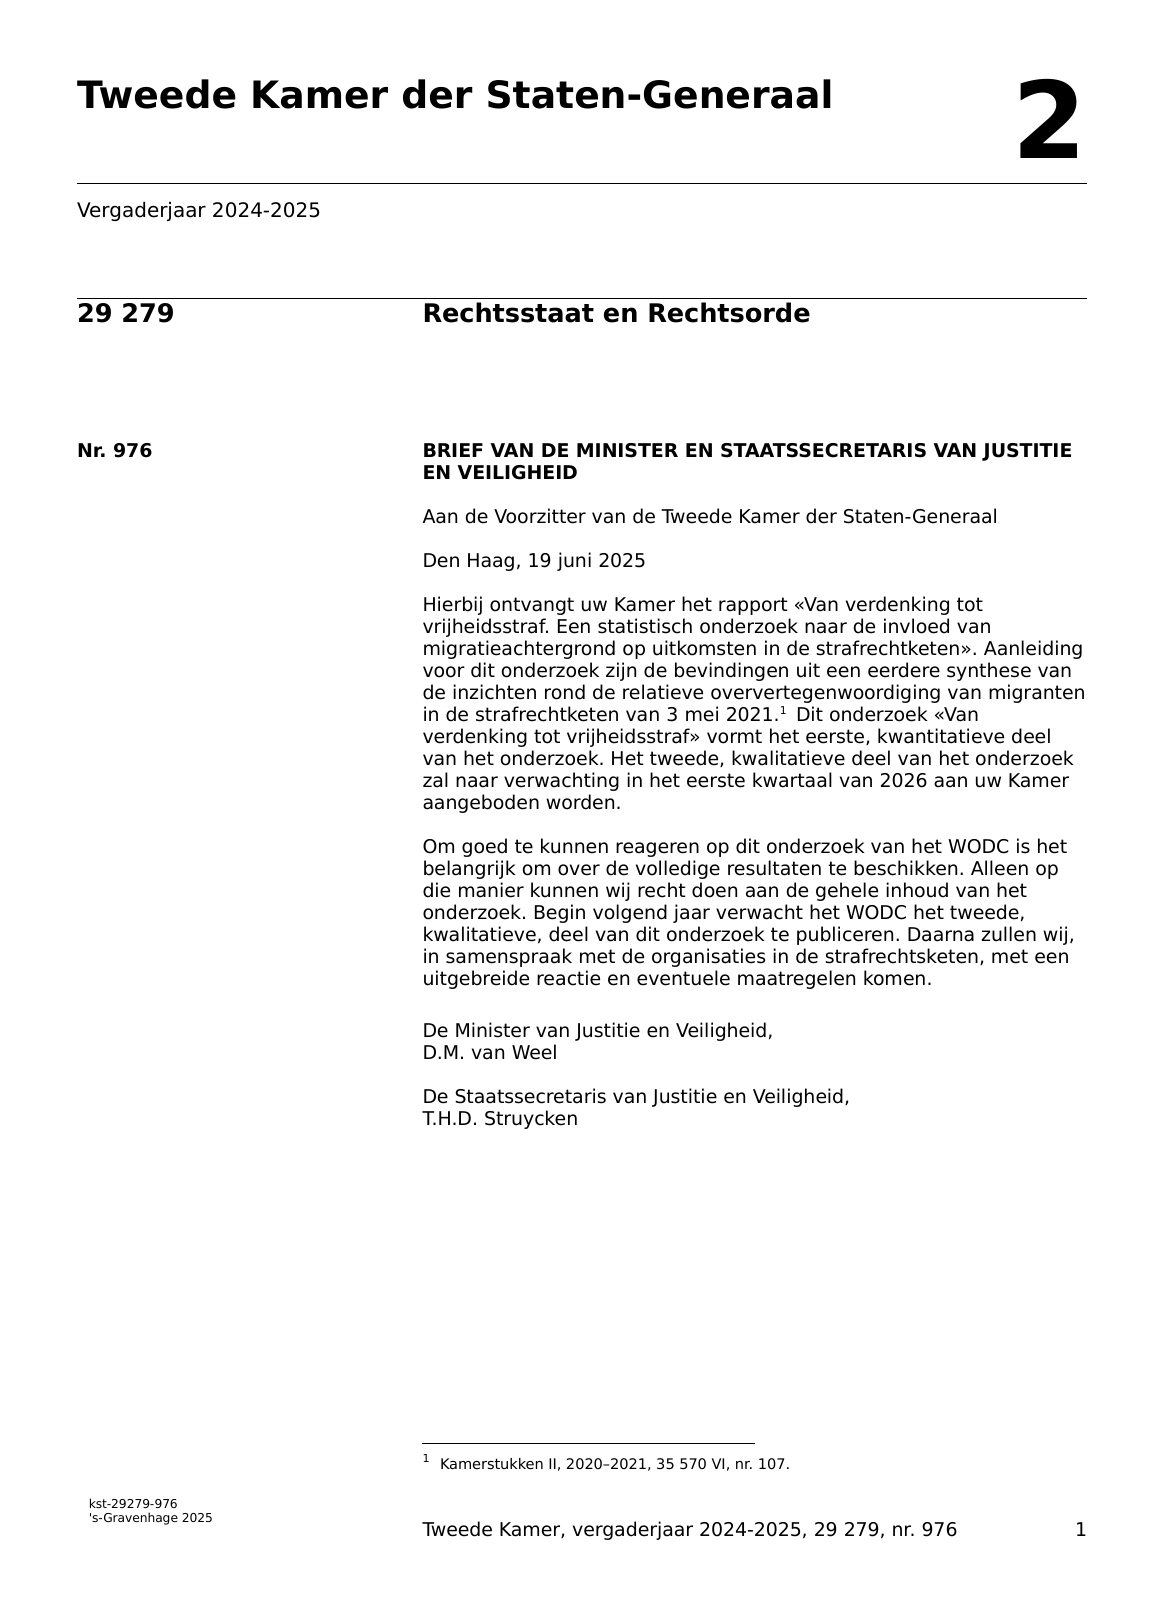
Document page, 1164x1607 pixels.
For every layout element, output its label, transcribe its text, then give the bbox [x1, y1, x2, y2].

text De Minister van Justitie en Veiligheid, D.M. van Weel [422, 1020, 1087, 1064]
table_header Tweede Kamer der Staten-Generaal [77, 59, 886, 183]
text De Staatssecretaris van Justitie en Veiligheid, T.H.D. Struycken [422, 1086, 1087, 1130]
table_cell Vergaderjaar 2024-2025 [77, 184, 1087, 298]
text Om goed te kunnen reageren op dit onderzoek van het WODC is het belangrijk om over de volledige resultaten te beschikken. Alleen op die manier kunnen wij recht doen aan de gehele inhoud van het onderzoek. Begin volgend jaar verwacht het WODC het tweede, kwalitatieve, deel van dit onderzoek te publiceren. Daarna zullen wij, in samenspraak met de organisaties in de strafrechtsketen, met een uitgebreide reactie en eventuele maatregelen komen. [422, 836, 1087, 990]
text Den Haag, 19 juni 2025 [422, 550, 1087, 572]
text Aan de Voorzitter van de Tweede Kamer der Staten-Generaal [422, 506, 1087, 528]
subtitle Nr. 976 BRIEF VAN DE MINISTER EN STAATSSECRETARIS VAN JUSTITIE EN VEILIGHEID [77, 440, 1087, 484]
text Kamerstukken II, 2020–2021, 35 570 VI, nr. 107. [422, 1452, 1087, 1474]
text kst-29279-976 [88, 1497, 323, 1511]
text Hierbij ontvangt uw Kamer het rapport «Van verdenking tot vrijheidsstraf. Een statistisch onderzoek naar de invloed van migratieachtergrond op uitkomsten in de strafrechtketen». Aanleiding voor dit onderzoek zijn de bevindingen uit een eerdere synthese van de inzichten rond de relatieve oververtegenwoordiging van migranten in de strafrechtketen van 3 mei 2021. Dit onderzoek «Van verdenking tot vrijheidsstraf» vormt het eerste, kwantitatieve deel van het onderzoek. Het tweede, kwalitatieve deel van het onderzoek zal naar verwachting in het eerste kwartaal van 2026 aan uw Kamer aangeboden worden. [422, 594, 1087, 814]
subtitle 29 279 Rechtsstaat en Rechtsorde [77, 299, 1087, 329]
text 's-Gravenhage 2025 [88, 1511, 323, 1525]
table_header 2 [886, 59, 1087, 183]
